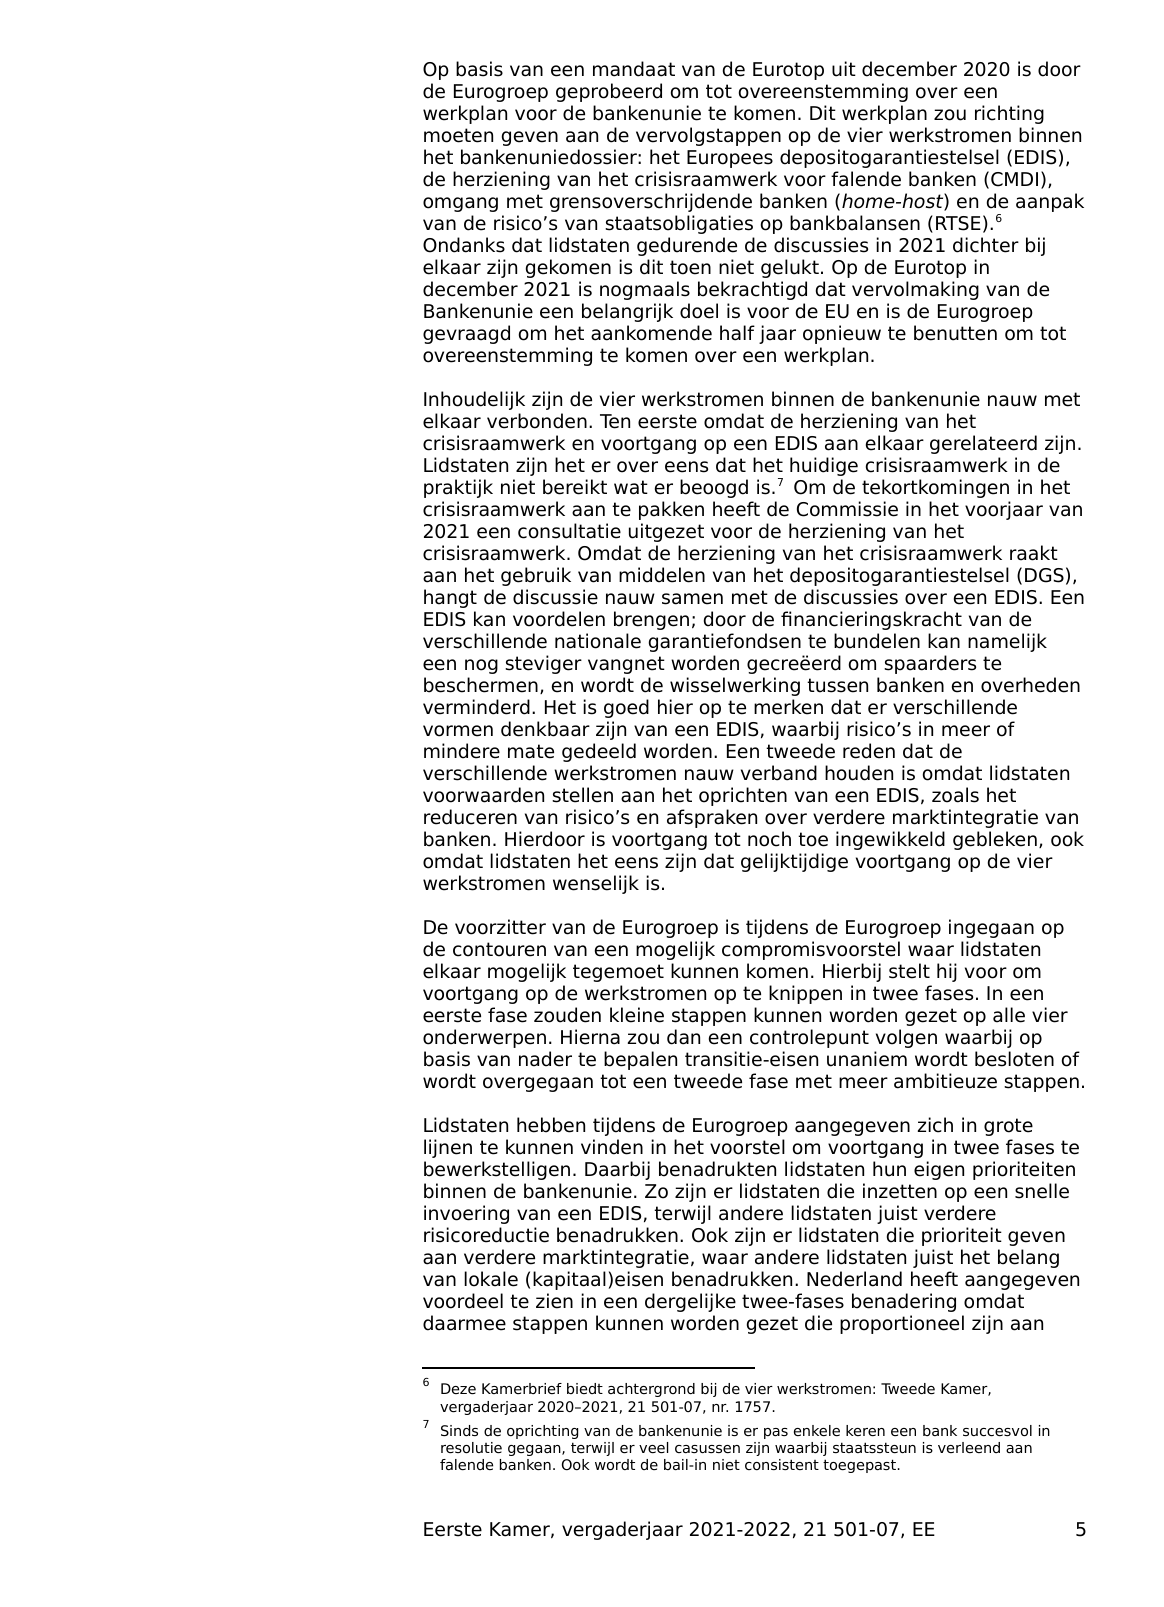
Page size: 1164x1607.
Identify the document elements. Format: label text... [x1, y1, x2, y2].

text Sinds de oprichting van de bankenunie is er pas enkele keren een bank succesvol in resolutie gegaan, terwijl er veel casussen zijn waarbij staatssteun is verleend aan falende banken. Ook wordt de bail-in niet consistent toegepast. [422, 1418, 1087, 1474]
text Lidstaten hebben tijdens de Eurogroep aangegeven zich in grote lijnen te kunnen vinden in het voorstel om voortgang in twee fases te bewerkstelligen. Daarbij benadrukten lidstaten hun eigen prioriteiten binnen de bankenunie. Zo zijn er lidstaten die inzetten op een snelle invoering van een EDIS, terwijl andere lidstaten juist verdere risicoreductie benadrukken. Ook zijn er lidstaten die prioriteit geven aan verdere marktintegratie, waar andere lidstaten juist het belang van lokale (kapitaal)eisen benadrukken. Nederland heeft aangegeven voordeel te zien in een dergelijke twee-fases benadering omdat daarmee stappen kunnen worden gezet die proportioneel zijn aan [422, 1115, 1087, 1334]
text Deze Kamerbrief biedt achtergrond bij de vier werkstromen: Tweede Kamer, vergaderjaar 2020–2021, 21 501-07, nr. 1757. [422, 1377, 1087, 1416]
text De voorzitter van de Eurogroep is tijdens de Eurogroep ingegaan op de contouren van een mogelijk compromisvoorstel waar lidstaten elkaar mogelijk tegemoet kunnen komen. Hierbij stelt hij voor om voortgang op de werkstromen op te knippen in twee fases. In een eerste fase zouden kleine stappen kunnen worden gezet op alle vier onderwerpen. Hierna zou dan een controlepunt volgen waarbij op basis van nader te bepalen transitie-eisen unaniem wordt besloten of wordt overgegaan tot een tweede fase met meer ambitieuze stappen. [422, 917, 1087, 1092]
text Inhoudelijk zijn de vier werkstromen binnen de bankenunie nauw met elkaar verbonden. Ten eerste omdat de herziening van het crisisraamwerk en voortgang op een EDIS aan elkaar gerelateerd zijn. Lidstaten zijn het er over eens dat het huidige crisisraamwerk in de praktijk niet bereikt wat er beoogd is. Om de tekortkomingen in het crisisraamwerk aan te pakken heeft de Commissie in het voorjaar van 2021 een consultatie uitgezet voor de herziening van het crisisraamwerk. Omdat de herziening van het crisisraamwerk raakt aan het gebruik van middelen van het depositogarantiestelsel (DGS), hangt de discussie nauw samen met de discussies over een EDIS. Een EDIS kan voordelen brengen; door de financieringskracht van de verschillende nationale garantiefondsen te bundelen kan namelijk een nog steviger vangnet worden gecreëerd om spaarders te beschermen, en wordt de wisselwerking tussen banken en overheden verminderd. Het is goed hier op te merken dat er verschillende vormen denkbaar zijn van een EDIS, waarbij risico’s in meer of mindere mate gedeeld worden. Een tweede reden dat de verschillende werkstromen nauw verband houden is omdat lidstaten voorwaarden stellen aan het oprichten van een EDIS, zoals het reduceren van risico’s en afspraken over verdere marktintegratie van banken. Hierdoor is voortgang tot noch toe ingewikkeld gebleken, ook omdat lidstaten het eens zijn dat gelijktijdige voortgang op de vier werkstromen wenselijk is. [422, 389, 1087, 894]
text Op basis van een mandaat van de Eurotop uit december 2020 is door de Eurogroep geprobeerd om tot overeenstemming over een werkplan voor de bankenunie te komen. Dit werkplan zou richting moeten geven aan de vervolgstappen op de vier werkstromen binnen het bankenuniedossier: het Europees depositogarantiestelsel (EDIS), de herziening van het crisisraamwerk voor falende banken (CMDI), omgang met grensoverschrijdende banken (home-host) en de aanpak van de risico’s van staatsobligaties op bankbalansen (RTSE). Ondanks dat lidstaten gedurende de discussies in 2021 dichter bij elkaar zijn gekomen is dit toen niet gelukt. Op de Eurotop in december 2021 is nogmaals bekrachtigd dat vervolmaking van de Bankenunie een belangrijk doel is voor de EU en is de Eurogroep gevraagd om het aankomende half jaar opnieuw te benutten om tot overeenstemming te komen over een werkplan. [422, 59, 1087, 367]
